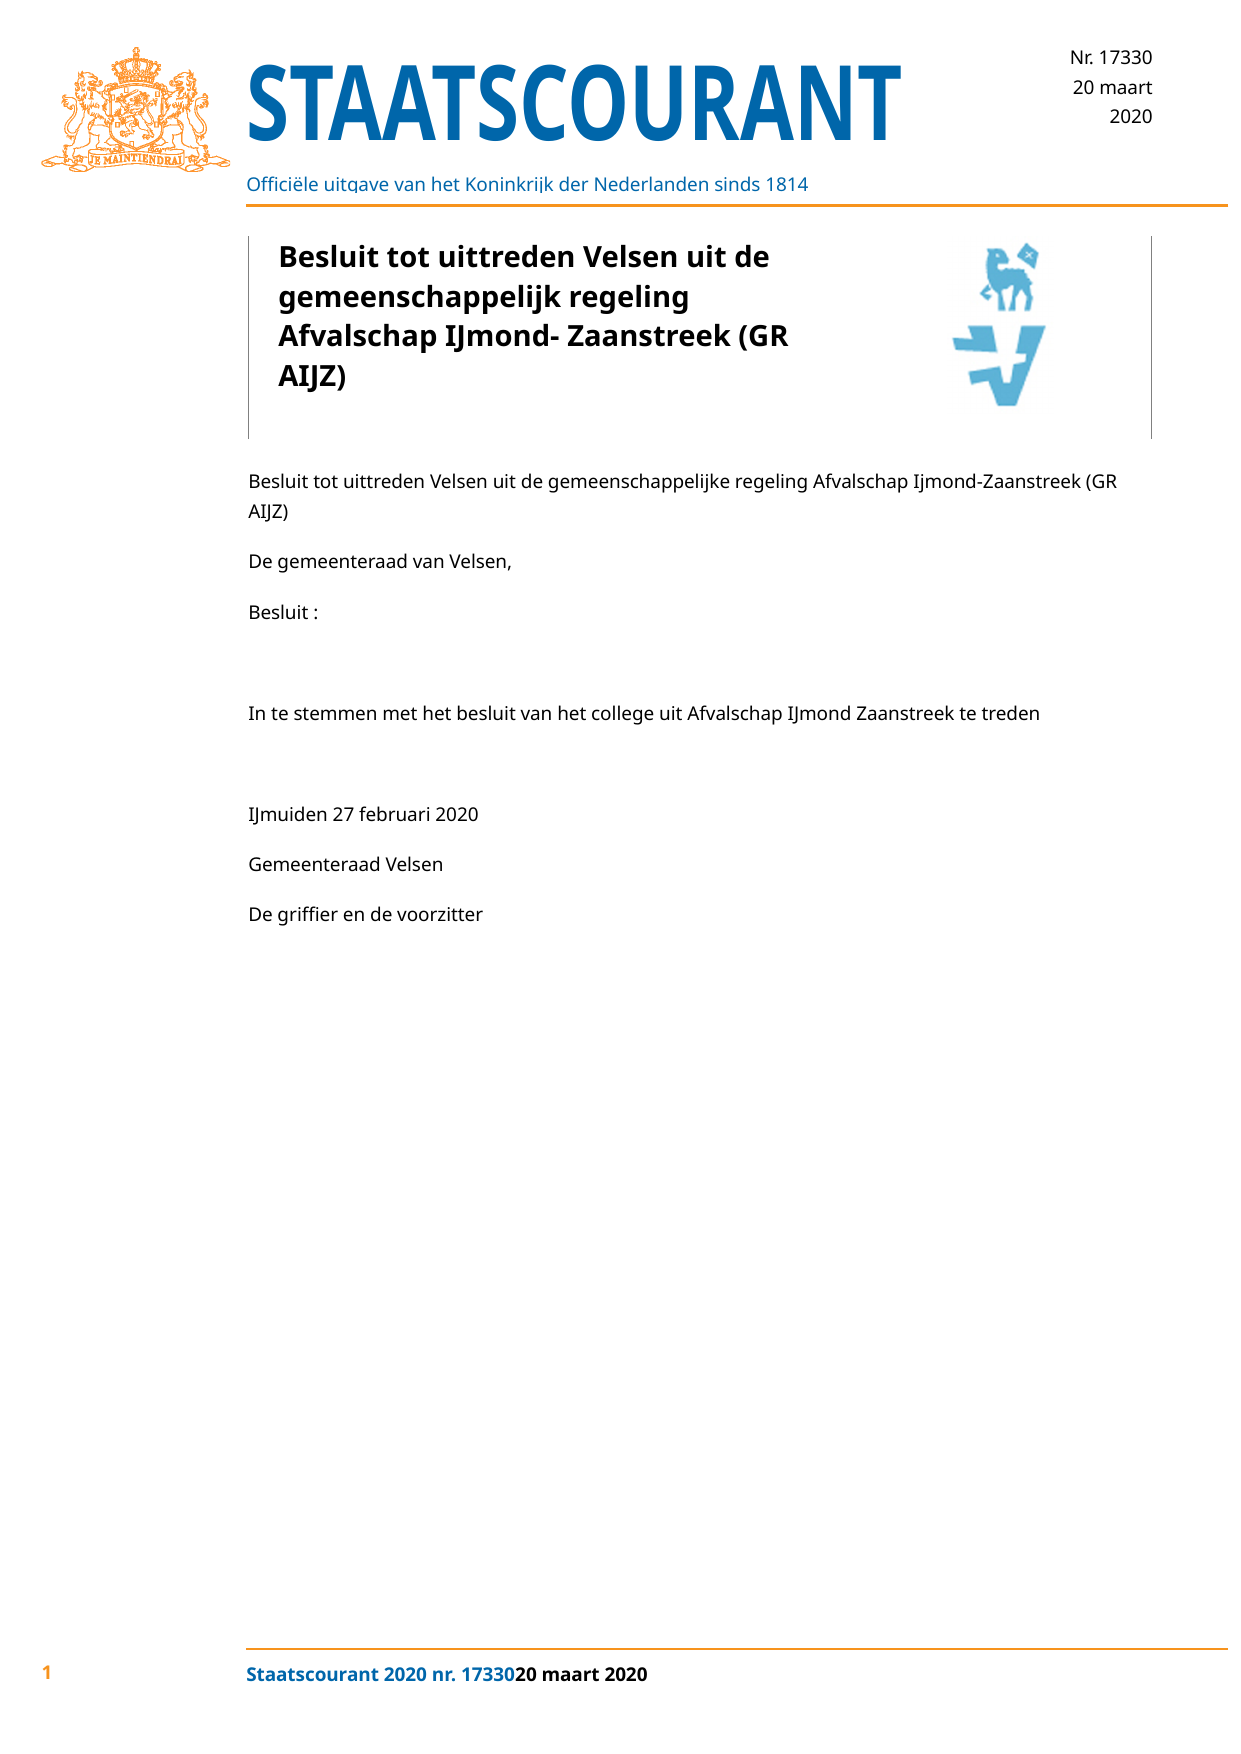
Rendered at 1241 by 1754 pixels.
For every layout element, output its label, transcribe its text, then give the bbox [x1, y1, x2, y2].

text In te stemmen met het besluit van het college uit Afvalschap IJmond Zaanstreek te treden [248, 700, 1152, 726]
text Gemeenteraad Velsen [248, 851, 1152, 877]
picture [946, 236, 1055, 414]
text Besluit : [248, 599, 1152, 625]
text IJmuiden 27 februari 2020 [248, 801, 1152, 826]
table_header [850, 236, 946, 413]
text Besluit tot uittreden Velsen uit de gemeenschappelijke regeling Afvalschap Ijmond-Zaanstreek (GR AIJZ) [248, 469, 1152, 524]
text De griffier en de voorzitter [248, 902, 1152, 927]
picture [41, 47, 231, 172]
text De gemeenteraad van Velsen, [248, 549, 1152, 574]
table_header [850, 414, 1151, 439]
table_header Besluit tot uittreden Velsen uit de gemeenschappelijk regeling Afvalschap IJmond- Zaanstreek (GR AIJZ) [249, 236, 850, 439]
table_header [1055, 236, 1151, 413]
